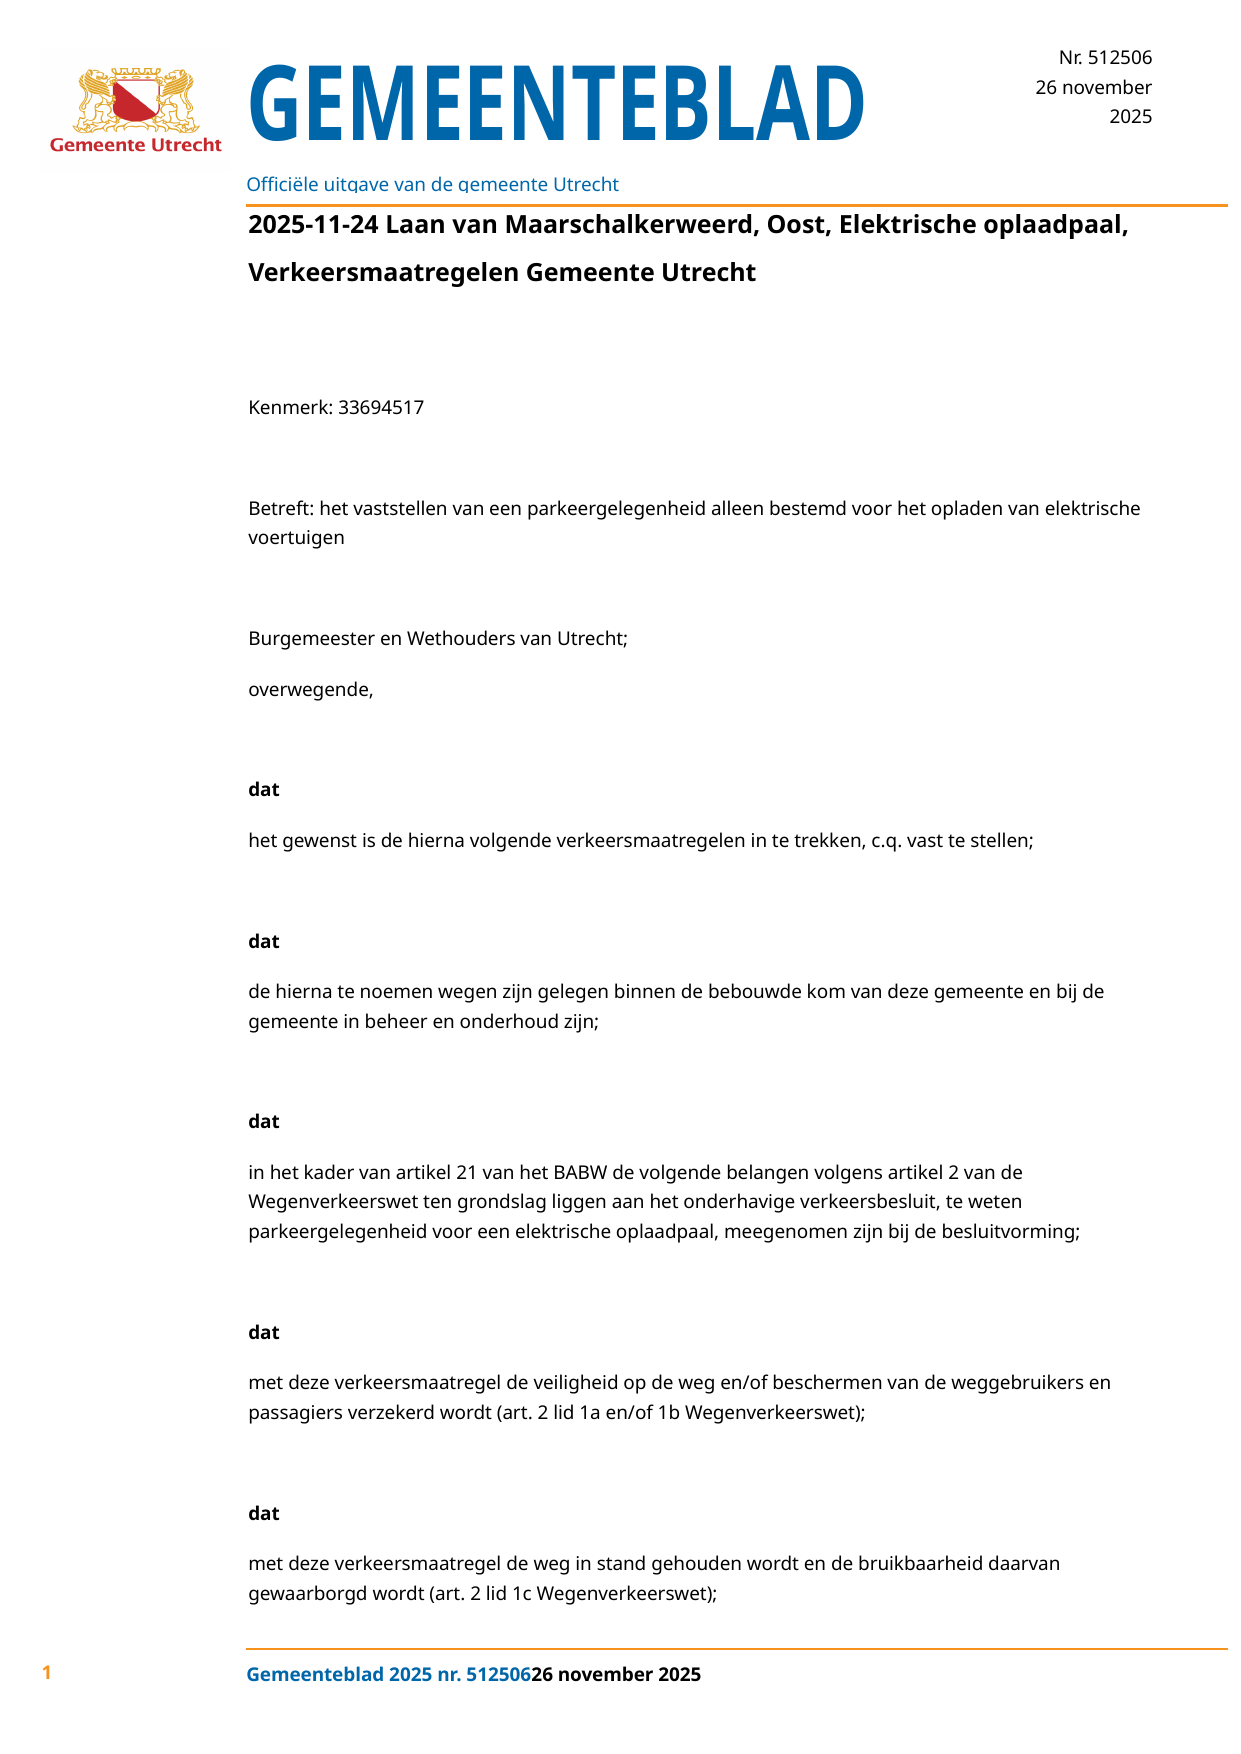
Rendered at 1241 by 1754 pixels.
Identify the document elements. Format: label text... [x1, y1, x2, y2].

text 2025-11-24 Laan van Maarschalkerweerd, Oost, Elektrische oplaadpaal, Verkeersmaatregelen Gemeente Utrecht [248, 207, 1152, 288]
text met deze verkeersmaatregel de weg in stand gehouden wordt en de bruikbaarheid daarvan gewaarborgd wordt (art. 2 lid 1c Wegenverkeerswet); [248, 1550, 1152, 1606]
text overwegende, [248, 676, 1152, 701]
text het gewenst is de hierna volgende verkeersmaatregelen in te trekken, c.q. vast te stellen; [248, 827, 1152, 853]
text Betreft: het vaststellen van een parkeergelegenheid alleen bestemd voor het opladen van elektrische voertuigen [248, 495, 1152, 550]
text dat [248, 777, 1152, 802]
text Burgemeester en Wethouders van Utrecht; [248, 625, 1152, 651]
picture [41, 47, 231, 172]
text dat [248, 1109, 1152, 1134]
text dat [248, 1500, 1152, 1526]
text Kenmerk: 33694517 [248, 394, 1152, 420]
text met deze verkeersmaatregel de veiligheid op de weg en/of beschermen van de weggebruikers en passagiers verzekerd wordt (art. 2 lid 1a en/of 1b Wegenverkeerswet); [248, 1369, 1152, 1425]
text dat [248, 1319, 1152, 1345]
text dat [248, 928, 1152, 953]
text de hierna te noemen wegen zijn gelegen binnen de bebouwde kom van deze gemeente en bij de gemeente in beheer en onderhoud zijn; [248, 978, 1152, 1033]
text in het kader van artikel 21 van het BABW de volgende belangen volgens artikel 2 van de Wegenverkeerswet ten grondslag liggen aan het onderhavige verkeersbesluit, te weten parkeergelegenheid voor een elektrische oplaadpaal, meegenomen zijn bij de besluitvorming; [248, 1159, 1152, 1244]
